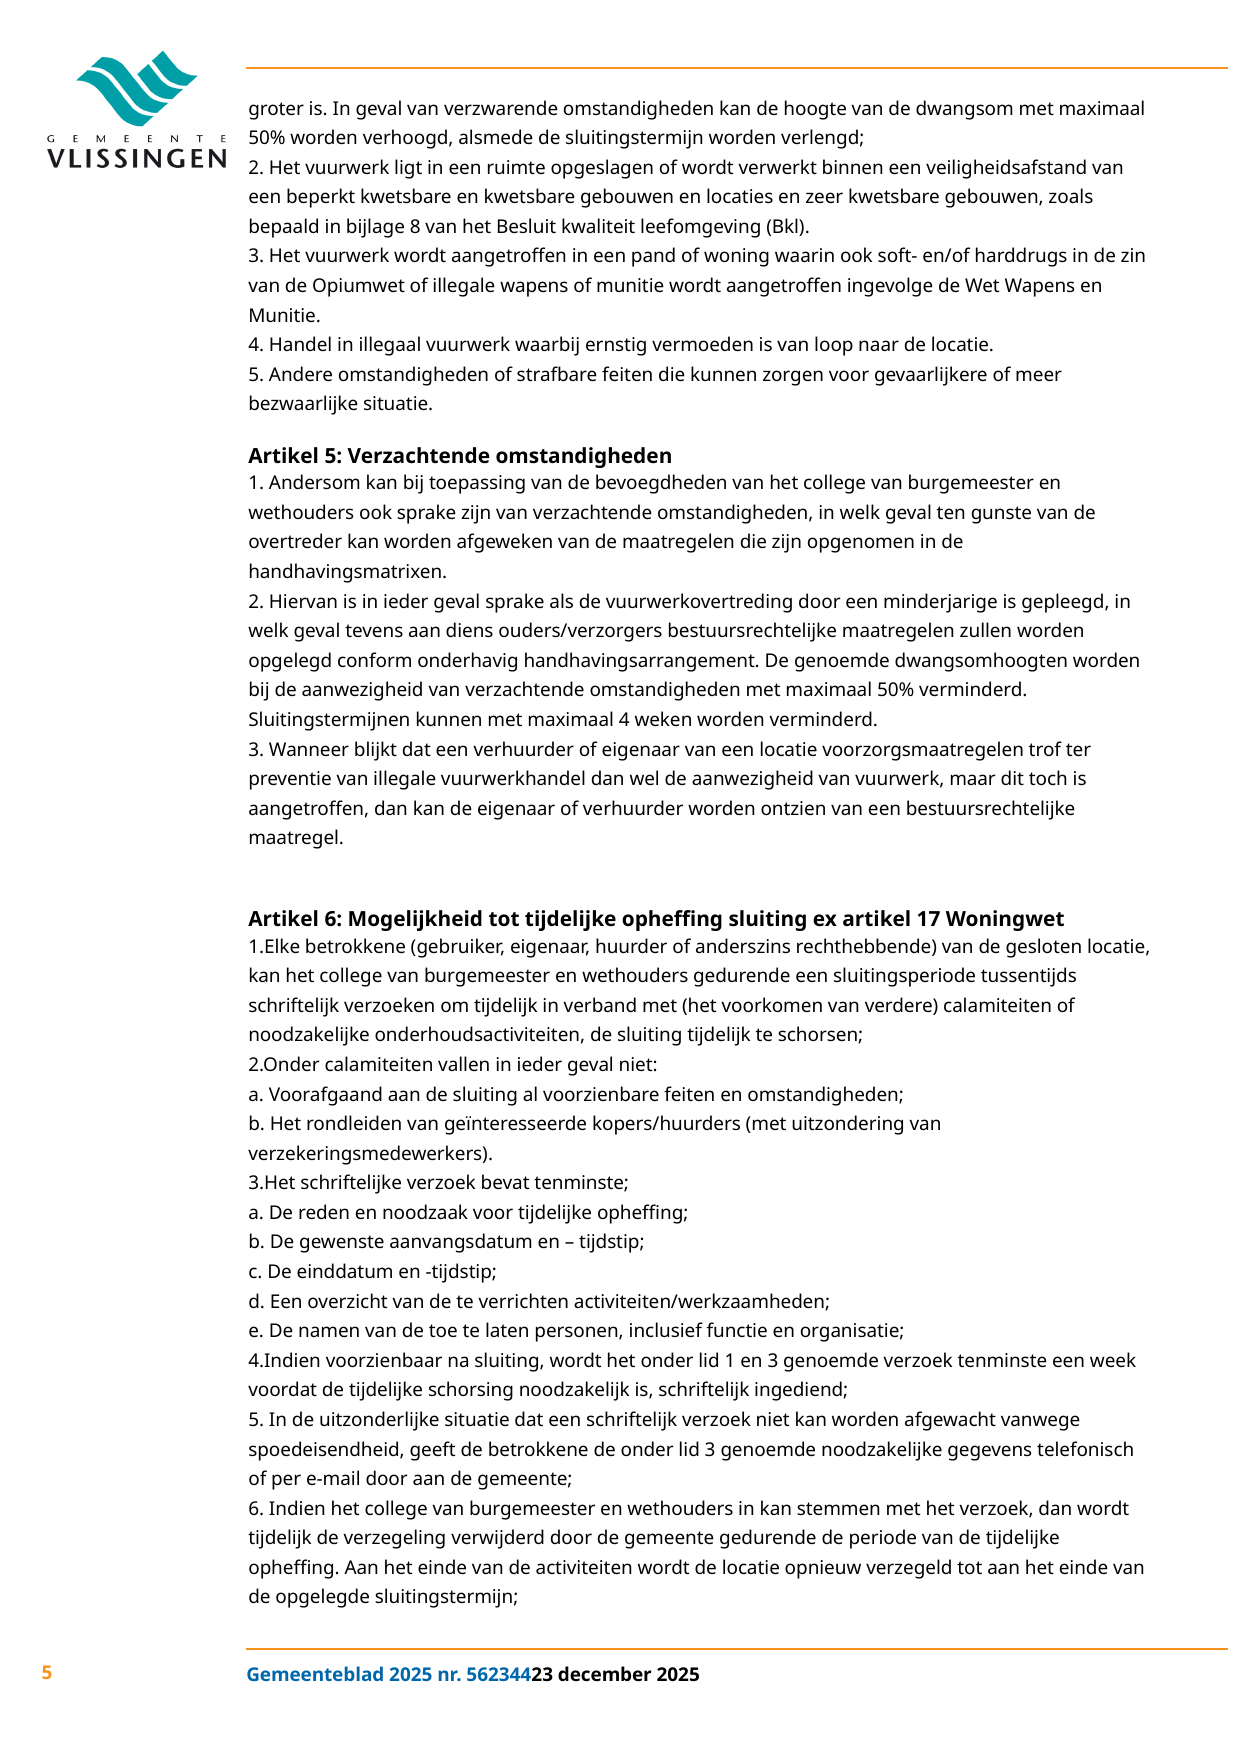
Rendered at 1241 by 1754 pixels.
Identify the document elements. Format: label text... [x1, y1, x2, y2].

text d. Een overzicht van de te verrichten activiteiten/werkzaamheden; [248, 1288, 1152, 1314]
text 6. Indien het college van burgemeester en wethouders in kan stemmen met het verzoek, dan wordt tijdelijk de verzegeling verwijderd door de gemeente gedurende de periode van de tijdelijke opheffing. Aan het einde van de activiteiten wordt de locatie opnieuw verzegeld tot aan het einde van de opgelegde sluitingstermijn; [248, 1495, 1152, 1609]
text e. De namen van de toe te laten personen, inclusief functie en organisatie; [248, 1317, 1152, 1343]
text Artikel 6: Mogelijkheid tot tijdelijke opheffing sluiting ex artikel 17 Woningwet [248, 904, 1152, 933]
text 3. Het vuurwerk wordt aangetroffen in een pand of woning waarin ook soft- en/of harddrugs in de zin van de Opiumwet of illegale wapens of munitie wordt aangetroffen ingevolge de Wet Wapens en Munitie. [248, 243, 1152, 328]
text 2.Onder calamiteiten vallen in ieder geval niet: [248, 1051, 1152, 1077]
text 5. Andere omstandigheden of strafbare feiten die kunnen zorgen voor gevaarlijkere of meer bezwaarlijke situatie. [248, 361, 1152, 416]
text 2. Het vuurwerk ligt in een ruimte opgeslagen of wordt verwerkt binnen een veiligheidsafstand van een beperkt kwetsbare en kwetsbare gebouwen en locaties en zeer kwetsbare gebouwen, zoals bepaald in bijlage 8 van het Besluit kwaliteit leefomgeving (Bkl). [248, 154, 1152, 239]
text groter is. In geval van verzwarende omstandigheden kan de hoogte van de dwangsom met maximaal 50% worden verhoogd, alsmede de sluitingstermijn worden verlengd; [248, 95, 1152, 150]
text 4. Handel in illegaal vuurwerk waarbij ernstig vermoeden is van loop naar de locatie. [248, 331, 1152, 357]
text 1.Elke betrokkene (gebruiker, eigenaar, huurder of anderszins rechthebbende) van de gesloten locatie, kan het college van burgemeester en wethouders gedurende een sluitingsperiode tussentijds schriftelijk verzoeken om tijdelijk in verband met (het voorkomen van verdere) calamiteiten of noodzakelijke onderhoudsactiviteiten, de sluiting tijdelijk te schorsen; [248, 933, 1152, 1047]
text 5. In de uitzonderlijke situatie dat een schriftelijk verzoek niet kan worden afgewacht vanwege spoedeisendheid, geeft de betrokkene de onder lid 3 genoemde noodzakelijke gegevens telefonisch of per e-mail door aan de gemeente; [248, 1406, 1152, 1491]
text 3. Wanneer blijkt dat een verhuurder of eigenaar van een locatie voorzorgsmaatregelen trof ter preventie van illegale vuurwerkhandel dan wel de aanwezigheid van vuurwerk, maar dit toch is aangetroffen, dan kan de eigenaar of verhuurder worden ontzien van een bestuursrechtelijke maatregel. [248, 736, 1152, 850]
text 4.Indien voorzienbaar na sluiting, wordt het onder lid 1 en 3 genoemde verzoek tenminste een week voordat de tijdelijke schorsing noodzakelijk is, schriftelijk ingediend; [248, 1347, 1152, 1402]
text a. Voorafgaand aan de sluiting al voorzienbare feiten en omstandigheden; [248, 1081, 1152, 1107]
text Artikel 5: Verzachtende omstandigheden [248, 441, 1152, 469]
text b. De gewenste aanvangsdatum en – tijdstip; [248, 1229, 1152, 1254]
text 1. Andersom kan bij toepassing van de bevoegdheden van het college van burgemeester en wethouders ook sprake zijn van verzachtende omstandigheden, in welk geval ten gunste van de overtreder kan worden afgeweken van de maatregelen die zijn opgenomen in de handhavingsmatrixen. [248, 469, 1152, 584]
picture [41, 47, 231, 172]
text c. De einddatum en -tijdstip; [248, 1258, 1152, 1284]
text 3.Het schriftelijke verzoek bevat tenminste; [248, 1169, 1152, 1195]
text b. Het rondleiden van geïnteresseerde kopers/huurders (met uitzondering van verzekeringsmedewerkers). [248, 1110, 1152, 1166]
text a. De reden en noodzaak voor tijdelijke opheffing; [248, 1199, 1152, 1225]
text 2. Hiervan is in ieder geval sprake als de vuurwerkovertreding door een minderjarige is gepleegd, in welk geval tevens aan diens ouders/verzorgers bestuursrechtelijke maatregelen zullen worden opgelegd conform onderhavig handhavingsarrangement. De genoemde dwangsomhoogten worden bij de aanwezigheid van verzachtende omstandigheden met maximaal 50% verminderd. Sluitingstermijnen kunnen met maximaal 4 weken worden verminderd. [248, 588, 1152, 732]
